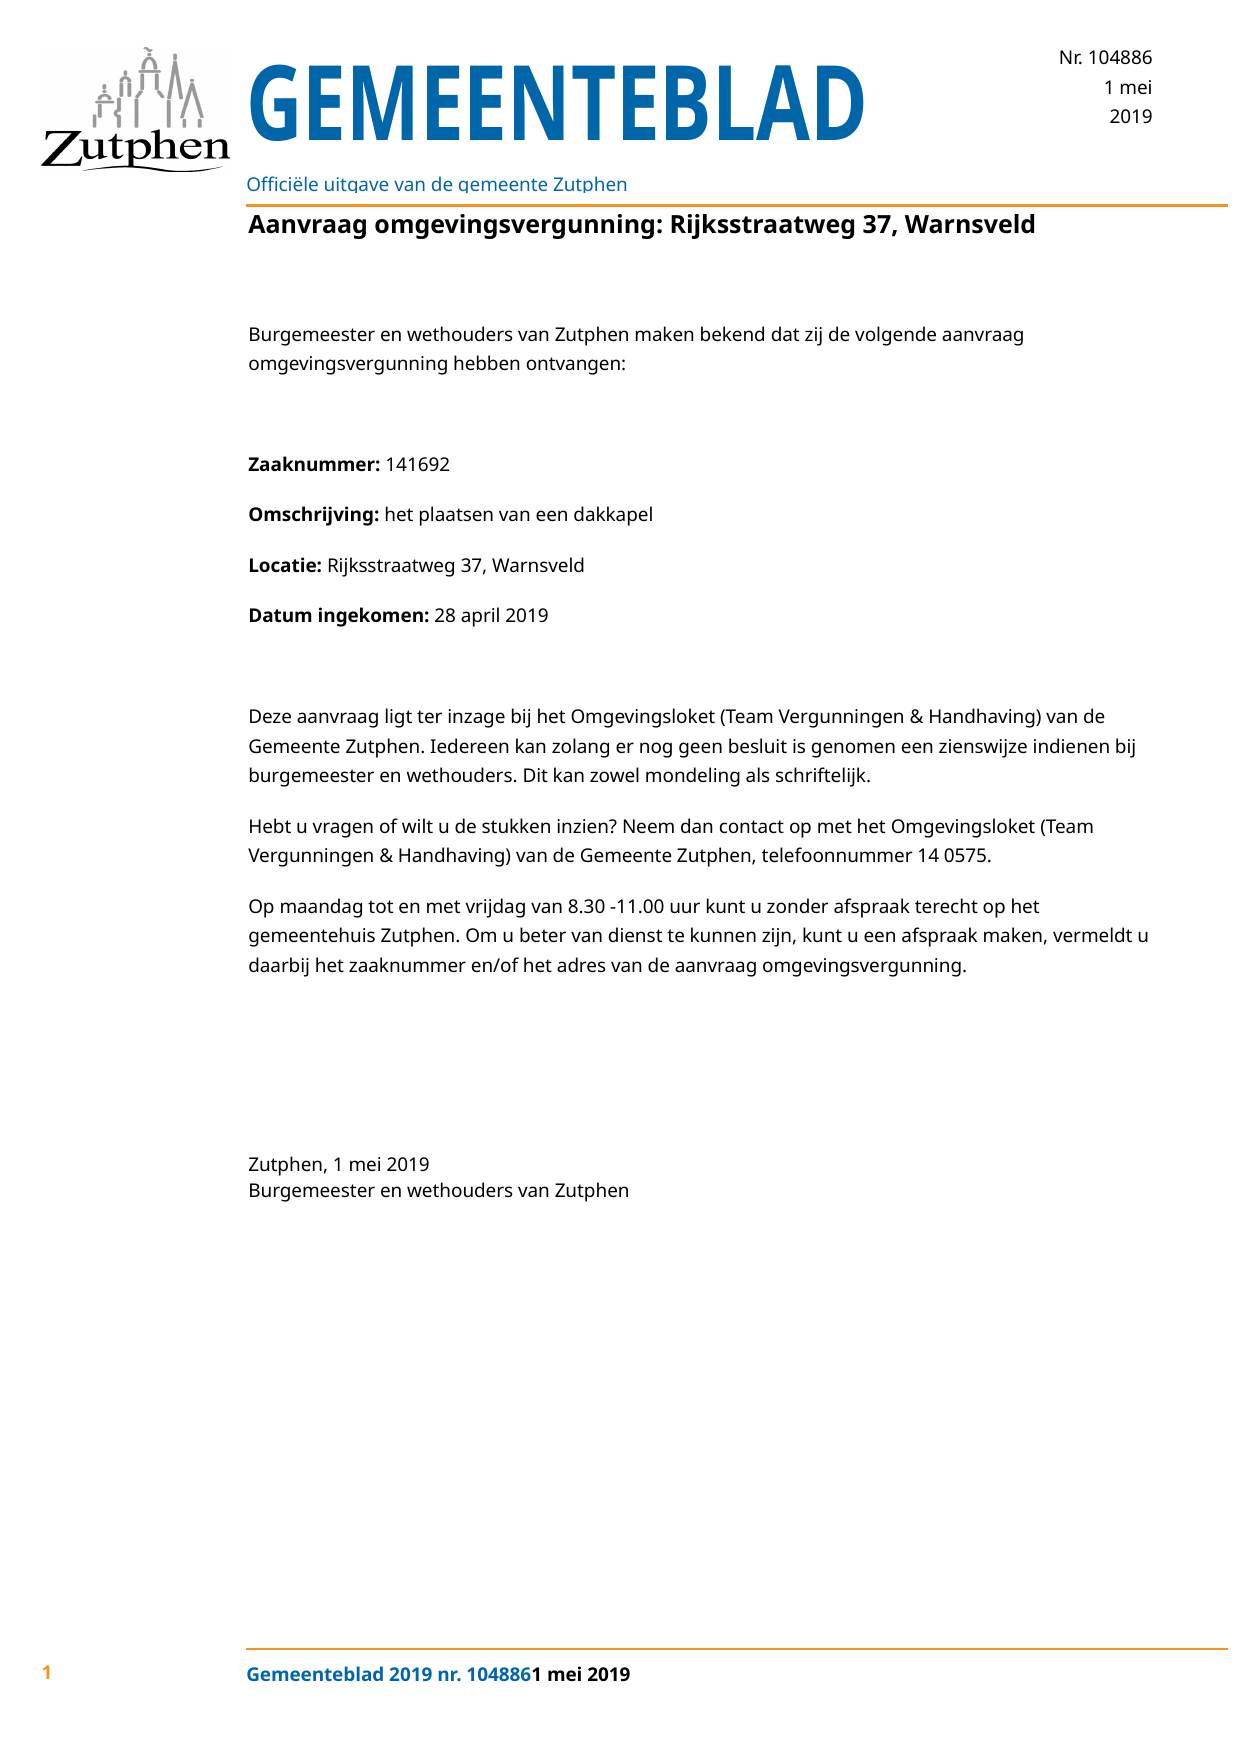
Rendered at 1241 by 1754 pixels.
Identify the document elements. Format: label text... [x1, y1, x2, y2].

text Datum ingekomen: 28 april 2019 [248, 602, 1152, 628]
text Deze aanvraag ligt ter inzage bij het Omgevingsloket (Team Vergunningen & Handhaving) van de Gemeente Zutphen. Iedereen kan zolang er nog geen besluit is genomen een zienswijze indienen bij burgemeester en wethouders. Dit kan zowel mondeling als schriftelijk. [248, 703, 1152, 788]
text Omschrijving: het plaatsen van een dakkapel [248, 502, 1152, 527]
text Burgemeester en wethouders van Zutphen maken bekend dat zij de volgende aanvraag omgevingsvergunning hebben ontvangen: [248, 321, 1152, 376]
text Aanvraag omgevingsvergunning: Rijksstraatweg 37, Warnsveld [248, 207, 1152, 241]
text Locatie: Rijksstraatweg 37, Warnsveld [248, 552, 1152, 578]
picture [41, 47, 231, 172]
text Hebt u vragen of wilt u de stukken inzien? Neem dan contact op met het Omgevingsloket (Team Vergunningen & Handhaving) van de Gemeente Zutphen, telefoonnummer 14 0575. [248, 813, 1152, 868]
text Op maandag tot en met vrijdag van 8.30 -11.00 uur kunt u zonder afspraak terecht op het gemeentehuis Zutphen. Om u beter van dienst te kunnen zijn, kunt u een afspraak maken, vermeldt u daarbij het zaaknummer en/of het adres van de aanvraag omgevingsvergunning. [248, 893, 1152, 978]
text Zutphen, 1 mei 2019 [248, 1151, 1152, 1177]
text Burgemeester en wethouders van Zutphen [248, 1177, 1152, 1202]
text Zaaknummer: 141692 [248, 451, 1152, 477]
